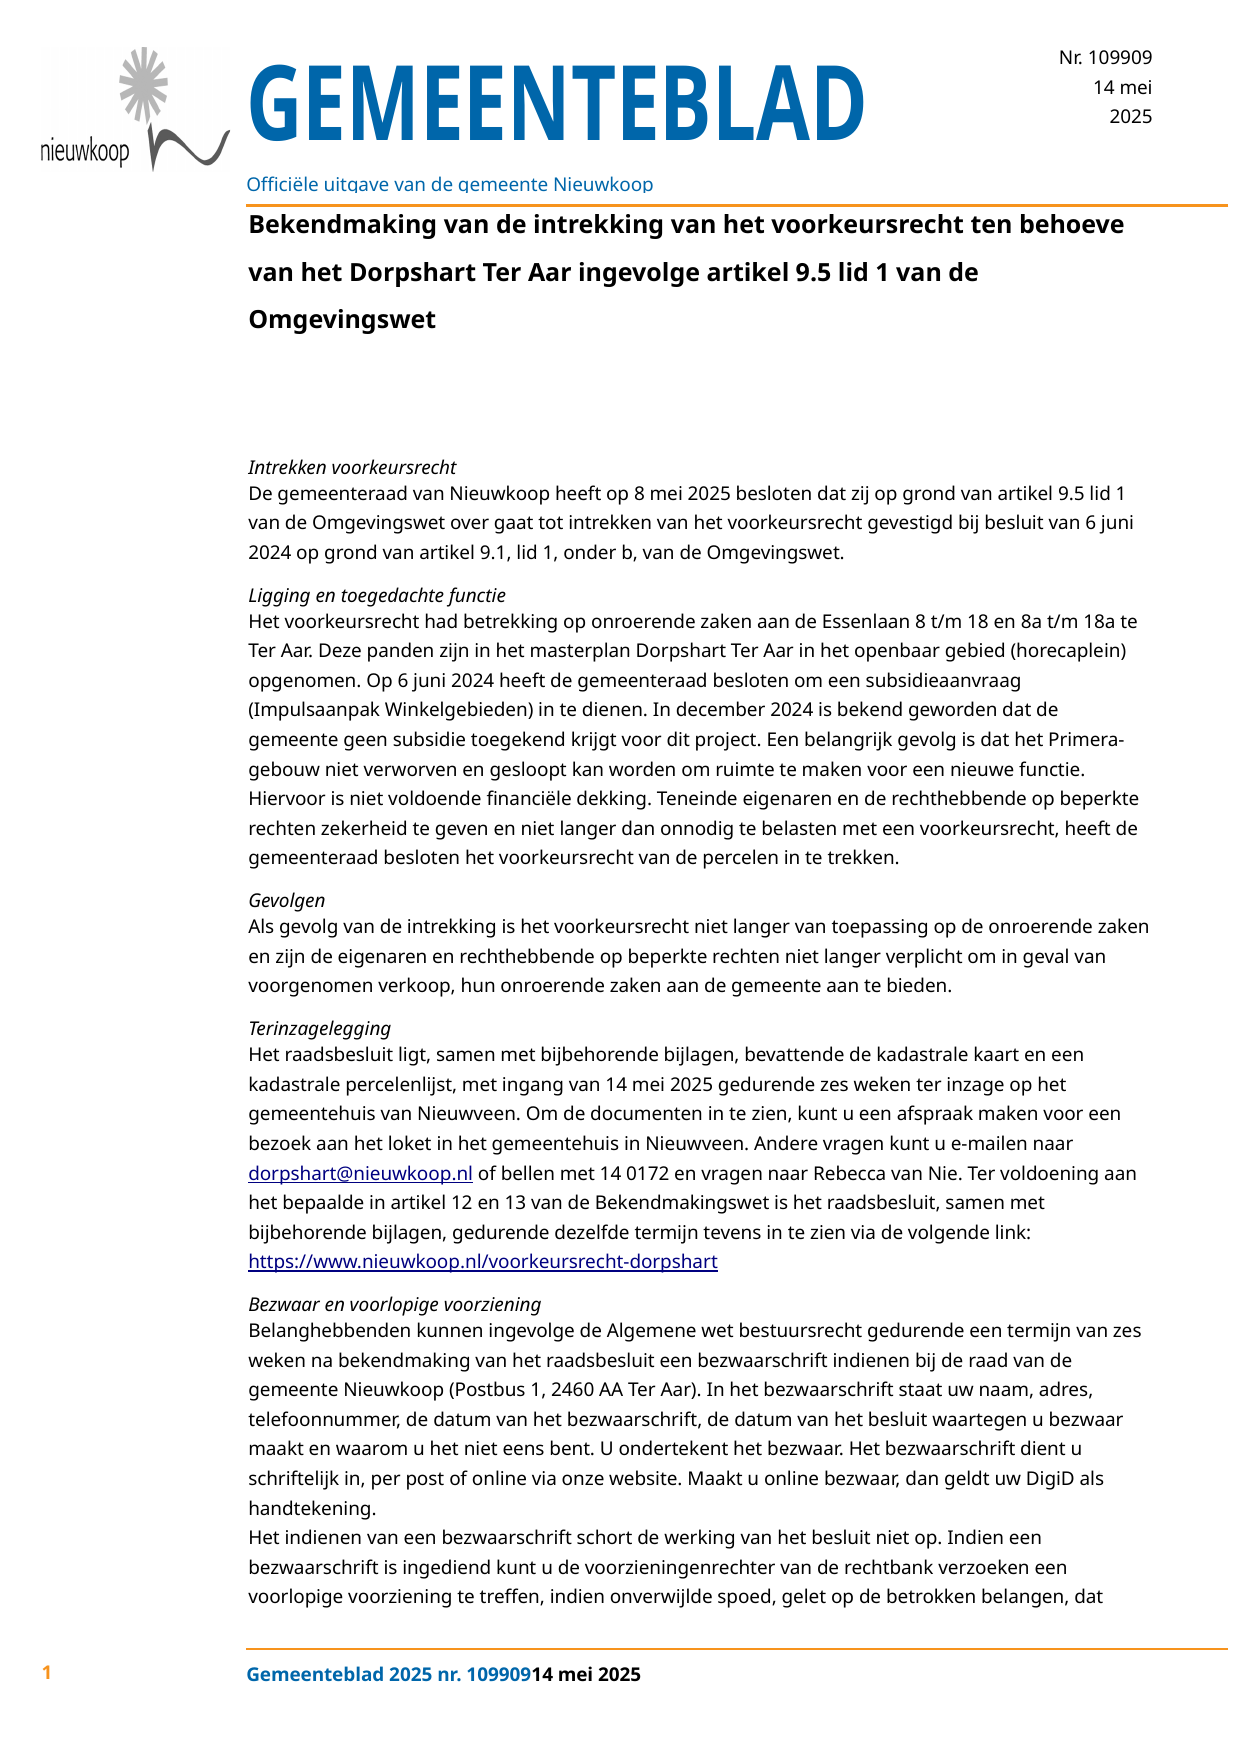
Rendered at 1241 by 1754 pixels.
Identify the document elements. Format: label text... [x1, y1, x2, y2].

text Gevolgen [248, 888, 1152, 913]
text Terinzagelegging [248, 1016, 1152, 1041]
text Het raadsbesluit ligt, samen met bijbehorende bijlagen, bevattende de kadastrale kaart en een kadastrale percelenlijst, met ingang van 14 mei 2025 gedurende zes weken ter inzage op het gemeentehuis van Nieuwveen. Om de documenten in te zien, kunt u een afspraak maken voor een bezoek aan het loket in het gemeentehuis in Nieuwveen. Andere vragen kunt u e-mailen naar dorpshart@nieuwkoop.nl of bellen met 14 0172 en vragen naar Rebecca van Nie. Ter voldoening aan het bepaalde in artikel 12 en 13 van de Bekendmakingswet is het raadsbesluit, samen met bijbehorende bijlagen, gedurende dezelfde termijn tevens in te zien via de volgende link: https://www.nieuwkoop.nl/voorkeursrecht-dorpshart [248, 1041, 1152, 1274]
picture [41, 47, 231, 172]
text Intrekken voorkeursrecht [248, 454, 1152, 480]
text Het indienen van een bezwaarschrift schort de werking van het besluit niet op. Indien een bezwaarschrift is ingediend kunt u de voorzieningenrechter van de rechtbank verzoeken een voorlopige voorziening te treffen, indien onverwijlde spoed, gelet op de betrokken belangen, dat [248, 1524, 1152, 1609]
text De gemeenteraad van Nieuwkoop heeft op 8 mei 2025 besloten dat zij op grond van artikel 9.5 lid 1 van de Omgevingswet over gaat tot intrekken van het voorkeursrecht gevestigd bij besluit van 6 juni 2024 op grond van artikel 9.1, lid 1, onder b, van de Omgevingswet. [248, 480, 1152, 565]
text Als gevolg van de intrekking is het voorkeursrecht niet langer van toepassing op de onroerende zaken en zijn de eigenaren en rechthebbende op beperkte rechten niet langer verplicht om in geval van voorgenomen verkoop, hun onroerende zaken aan de gemeente aan te bieden. [248, 913, 1152, 998]
text Bekendmaking van de intrekking van het voorkeursrecht ten behoeve van het Dorpshart Ter Aar ingevolge artikel 9.5 lid 1 van de Omgevingswet [248, 207, 1152, 336]
text Ligging en toegedachte functie [248, 582, 1152, 608]
text Het voorkeursrecht had betrekking op onroerende zaken aan de Essenlaan 8 t/m 18 en 8a t/m 18a te Ter Aar. Deze panden zijn in het masterplan Dorpshart Ter Aar in het openbaar gebied (horecaplein) opgenomen. Op 6 juni 2024 heeft de gemeenteraad besloten om een subsidieaanvraag (Impulsaanpak Winkelgebieden) in te dienen. In december 2024 is bekend geworden dat de gemeente geen subsidie toegekend krijgt voor dit project. Een belangrijk gevolg is dat het Primera-gebouw niet verworven en gesloopt kan worden om ruimte te maken voor een nieuwe functie. Hiervoor is niet voldoende financiële dekking. Teneinde eigenaren en de rechthebbende op beperkte rechten zekerheid te geven en niet langer dan onnodig te belasten met een voorkeursrecht, heeft de gemeenteraad besloten het voorkeursrecht van de percelen in te trekken. [248, 608, 1152, 870]
text Bezwaar en voorlopige voorziening [248, 1292, 1152, 1317]
text Belanghebbenden kunnen ingevolge de Algemene wet bestuursrecht gedurende een termijn van zes weken na bekendmaking van het raadsbesluit een bezwaarschrift indienen bij de raad van de gemeente Nieuwkoop (Postbus 1, 2460 AA Ter Aar). In het bezwaarschrift staat uw naam, adres, telefoonnummer, de datum van het bezwaarschrift, de datum van het besluit waartegen u bezwaar maakt en waarom u het niet eens bent. U ondertekent het bezwaar. Het bezwaarschrift dient u schriftelijk in, per post of online via onze website. Maakt u online bezwaar, dan geldt uw DigiD als handtekening. [248, 1317, 1152, 1521]
